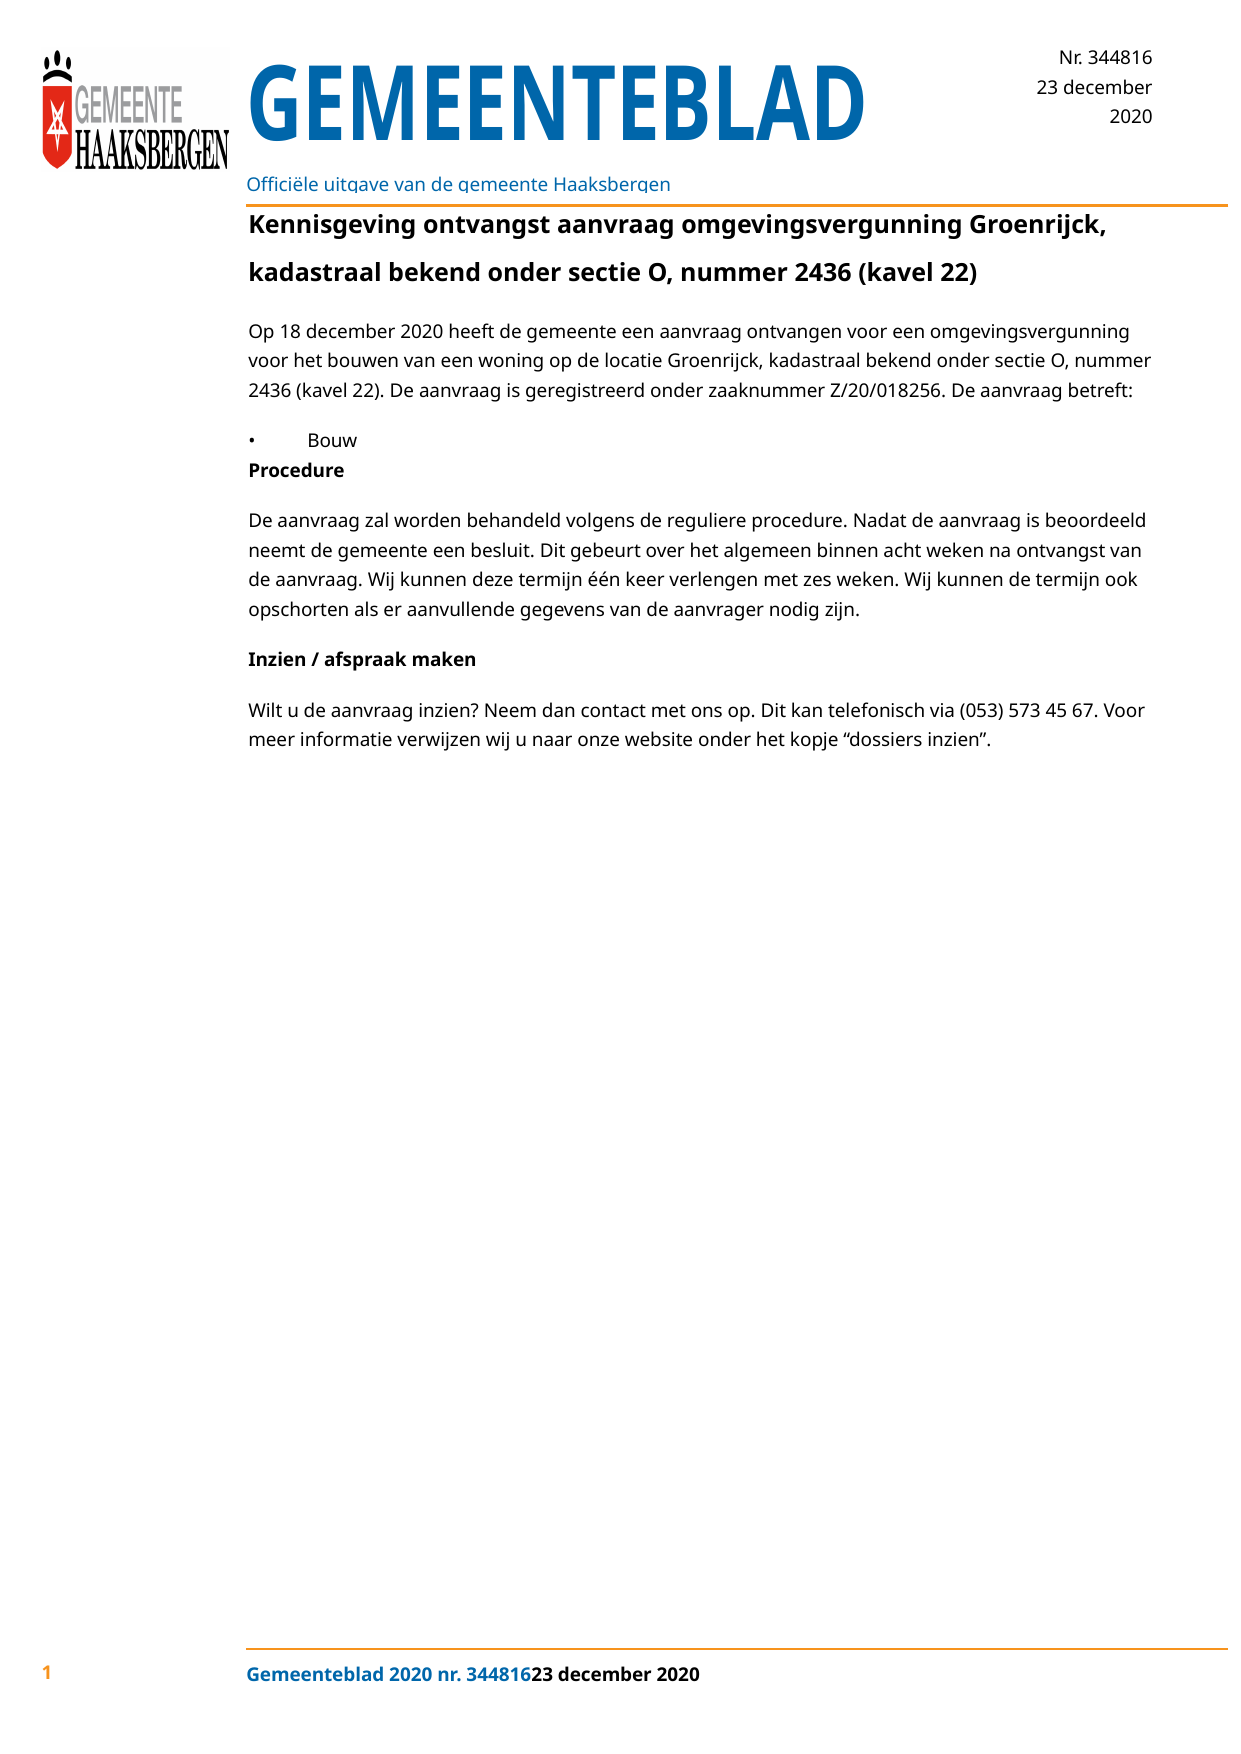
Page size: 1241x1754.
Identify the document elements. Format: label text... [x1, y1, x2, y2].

text Procedure [248, 457, 1152, 483]
picture [41, 47, 231, 172]
text De aanvraag zal worden behandeld volgens de reguliere procedure. Nadat de aanvraag is beoordeeld neemt de gemeente een besluit. Dit gebeurt over het algemeen binnen acht weken na ontvangst van de aanvraag. Wij kunnen deze termijn één keer verlengen met zes weken. Wij kunnen de termijn ook opschorten als er aanvullende gegevens van de aanvrager nodig zijn. [248, 507, 1152, 622]
list Bouw [248, 427, 1152, 453]
text Wilt u de aanvraag inzien? Neem dan contact met ons op. Dit kan telefonisch via (053) 573 45 67. Voor meer informatie verwijzen wij u naar onze website onder het kopje “dossiers inzien”. [248, 697, 1152, 752]
text Op 18 december 2020 heeft de gemeente een aanvraag ontvangen voor een omgevingsvergunning voor het bouwen van een woning op de locatie Groenrijck, kadastraal bekend onder sectie O, nummer 2436 (kavel 22). De aanvraag is geregistreerd onder zaaknummer Z/20/018256. De aanvraag betreft: [248, 318, 1152, 403]
text Inzien / afspraak maken [248, 647, 1152, 672]
text Kennisgeving ontvangst aanvraag omgevingsvergunning Groenrijck, kadastraal bekend onder sectie O, nummer 2436 (kavel 22) [248, 207, 1152, 288]
